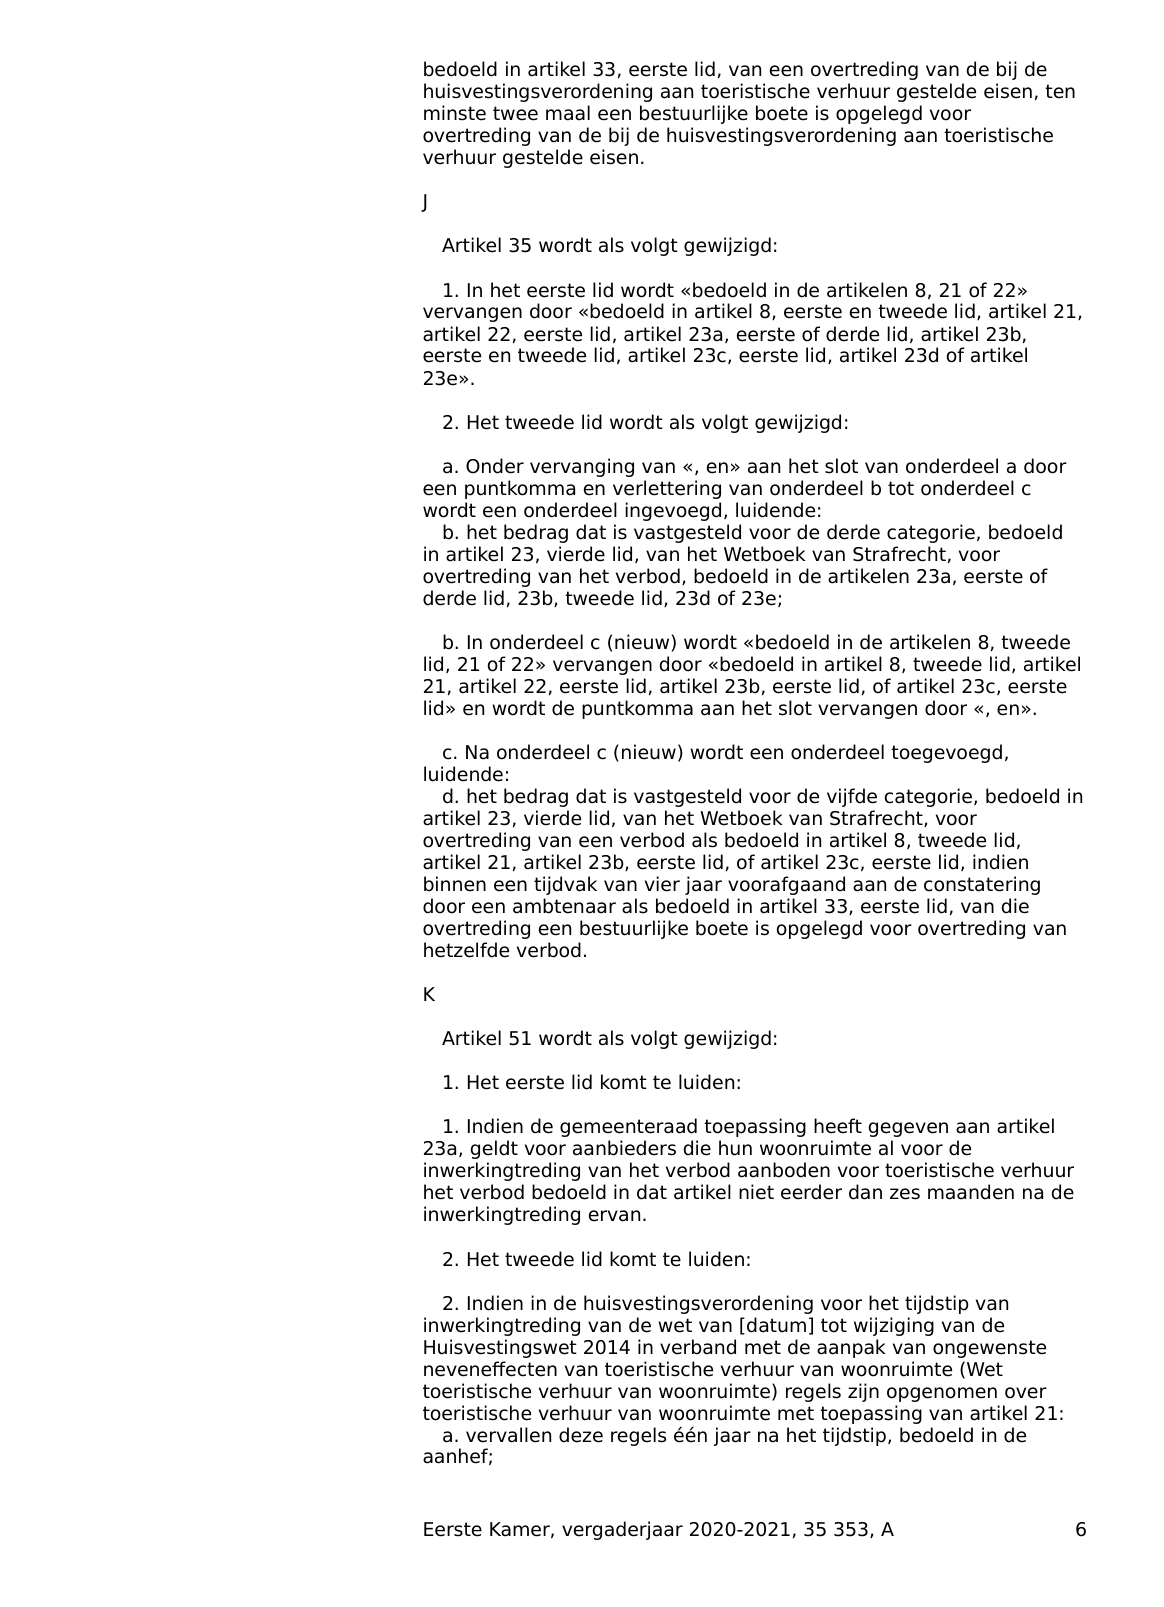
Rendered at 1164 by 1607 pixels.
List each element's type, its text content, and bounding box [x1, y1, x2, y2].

text J [422, 191, 1087, 213]
text d. het bedrag dat is vastgesteld voor de vijfde categorie, bedoeld in artikel 23, vierde lid, van het Wetboek van Strafrecht, voor overtreding van een verbod als bedoeld in artikel 8, tweede lid, artikel 21, artikel 23b, eerste lid, of artikel 23c, eerste lid, indien binnen een tijdvak van vier jaar voorafgaand aan de constatering door een ambtenaar als bedoeld in artikel 33, eerste lid, van die overtreding een bestuurlijke boete is opgelegd voor overtreding van hetzelfde verbod. [422, 786, 1087, 962]
text a. vervallen deze regels één jaar na het tijdstip, bedoeld in de aanhef; [422, 1424, 1087, 1468]
text 1. Indien de gemeenteraad toepassing heeft gegeven aan artikel 23a, geldt voor aanbieders die hun woonruimte al voor de inwerkingtreding van het verbod aanboden voor toeristische verhuur het verbod bedoeld in dat artikel niet eerder dan zes maanden na de inwerkingtreding ervan. [422, 1116, 1087, 1226]
text 2. Het tweede lid wordt als volgt gewijzigd: [422, 412, 1087, 433]
text 1. Het eerste lid komt te luiden: [422, 1072, 1087, 1094]
text K [422, 984, 1087, 1006]
text c. Na onderdeel c (nieuw) wordt een onderdeel toegevoegd, luidende: [422, 742, 1087, 786]
text b. In onderdeel c (nieuw) wordt «bedoeld in de artikelen 8, tweede lid, 21 of 22» vervangen door «bedoeld in artikel 8, tweede lid, artikel 21, artikel 22, eerste lid, artikel 23b, eerste lid, of artikel 23c, eerste lid» en wordt de puntkomma aan het slot vervangen door «, en». [422, 632, 1087, 720]
text b. het bedrag dat is vastgesteld voor de derde categorie, bedoeld in artikel 23, vierde lid, van het Wetboek van Strafrecht, voor overtreding van het verbod, bedoeld in de artikelen 23a, eerste of derde lid, 23b, tweede lid, 23d of 23e; [422, 522, 1087, 609]
text 2. Het tweede lid komt te luiden: [422, 1248, 1087, 1270]
text Artikel 51 wordt als volgt gewijzigd: [422, 1028, 1087, 1050]
text bedoeld in artikel 33, eerste lid, van een overtreding van de bij de huisvestingsverordening aan toeristische verhuur gestelde eisen, ten minste twee maal een bestuurlijke boete is opgelegd voor overtreding van de bij de huisvestingsverordening aan toeristische verhuur gestelde eisen. [422, 59, 1087, 169]
text 1. In het eerste lid wordt «bedoeld in de artikelen 8, 21 of 22» vervangen door «bedoeld in artikel 8, eerste en tweede lid, artikel 21, artikel 22, eerste lid, artikel 23a, eerste of derde lid, artikel 23b, eerste en tweede lid, artikel 23c, eerste lid, artikel 23d of artikel 23e». [422, 279, 1087, 389]
text Artikel 35 wordt als volgt gewijzigd: [422, 235, 1087, 257]
text a. Onder vervanging van «, en» aan het slot van onderdeel a door een puntkomma en verlettering van onderdeel b tot onderdeel c wordt een onderdeel ingevoegd, luidende: [422, 456, 1087, 522]
text 2. Indien in de huisvestingsverordening voor het tijdstip van inwerkingtreding van de wet van [datum] tot wijziging van de Huisvestingswet 2014 in verband met de aanpak van ongewenste neveneffecten van toeristische verhuur van woonruimte (Wet toeristische verhuur van woonruimte) regels zijn opgenomen over toeristische verhuur van woonruimte met toepassing van artikel 21: [422, 1293, 1087, 1424]
